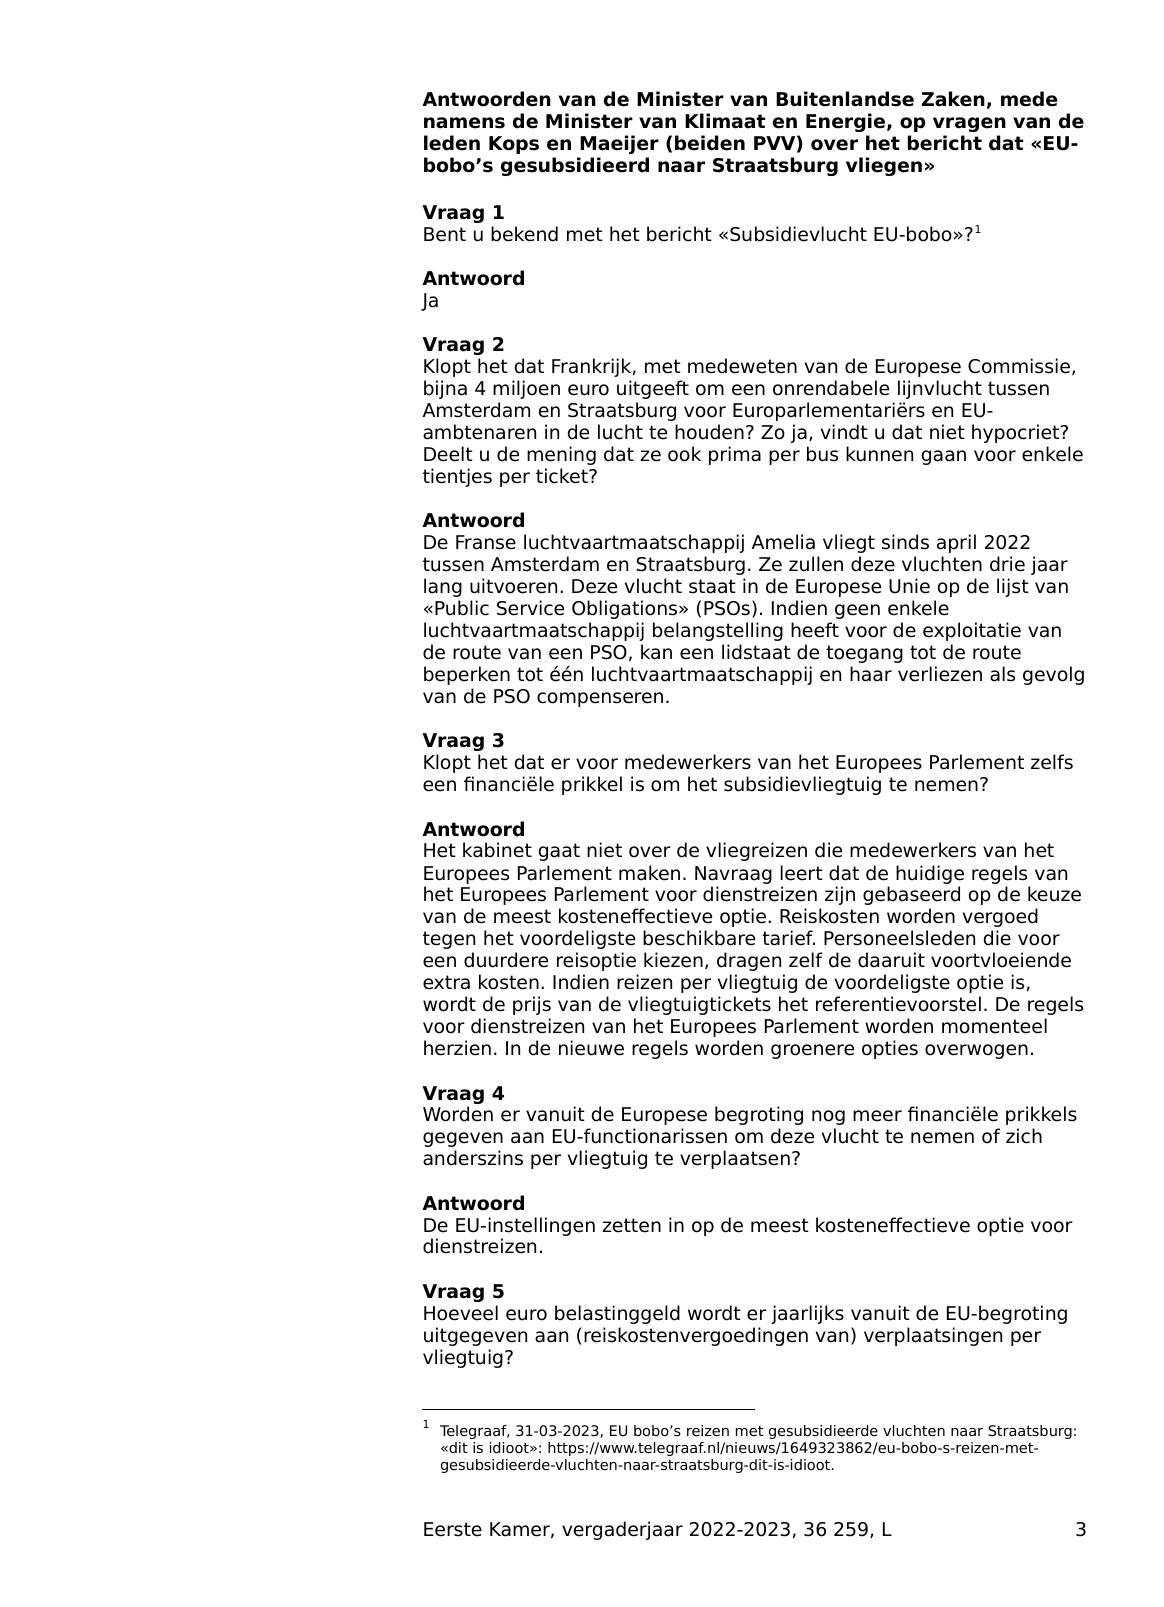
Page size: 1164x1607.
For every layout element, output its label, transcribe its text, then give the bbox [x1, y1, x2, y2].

text Ja [422, 290, 1087, 312]
subtitle Antwoorden van de Minister van Buitenlandse Zaken, mede namens de Minister van Klimaat en Energie, op vragen van de leden Kops en Maeijer (beiden PVV) over het bericht dat «EU-bobo’s gesubsidieerd naar Straatsburg vliegen» [422, 89, 1087, 177]
text Vraag 2 [422, 334, 1087, 356]
text Hoeveel euro belastinggeld wordt er jaarlijks vanuit de EU-begroting uitgegeven aan (reiskostenvergoedingen van) verplaatsingen per vliegtuig? [422, 1303, 1087, 1368]
text Vraag 3 [422, 730, 1087, 752]
text De Franse luchtvaartmaatschappij Amelia vliegt sinds april 2022 tussen Amsterdam en Straatsburg. Ze zullen deze vluchten drie jaar lang uitvoeren. Deze vlucht staat in de Europese Unie op de lijst van «Public Service Obligations» (PSOs). Indien geen enkele luchtvaartmaatschappij belangstelling heeft voor de exploitatie van de route van een PSO, kan een lidstaat de toegang tot de route beperken tot één luchtvaartmaatschappij en haar verliezen als gevolg van de PSO compenseren. [422, 532, 1087, 708]
text Antwoord [422, 818, 1087, 840]
text Antwoord [422, 268, 1087, 290]
text Klopt het dat Frankrijk, met medeweten van de Europese Commissie, bijna 4 miljoen euro uitgeeft om een onrendabele lijnvlucht tussen Amsterdam en Straatsburg voor Europarlementariërs en EU-ambtenaren in de lucht te houden? Zo ja, vindt u dat niet hypocriet? Deelt u de mening dat ze ook prima per bus kunnen gaan voor enkele tientjes per ticket? [422, 356, 1087, 488]
text Antwoord [422, 510, 1087, 532]
text Telegraaf, 31-03-2023, EU bobo’s reizen met gesubsidieerde vluchten naar Straatsburg: «dit is idioot»: https://www.telegraaf.nl/nieuws/1649323862/eu-bobo-s-reizen-met-gesubsidieerde-vluchten-naar-straatsburg-dit-is-idioot. [422, 1418, 1087, 1474]
text Vraag 1 [422, 202, 1087, 224]
text Het kabinet gaat niet over de vliegreizen die medewerkers van het Europees Parlement maken. Navraag leert dat de huidige regels van het Europees Parlement voor dienstreizen zijn gebaseerd op de keuze van de meest kosteneffectieve optie. Reiskosten worden vergoed tegen het voordeligste beschikbare tarief. Personeelsleden die voor een duurdere reisoptie kiezen, dragen zelf de daaruit voortvloeiende extra kosten. Indien reizen per vliegtuig de voordeligste optie is, wordt de prijs van de vliegtuigtickets het referentievoorstel. De regels voor dienstreizen van het Europees Parlement worden momenteel herzien. In de nieuwe regels worden groenere opties overwogen. [422, 840, 1087, 1060]
text Vraag 4 [422, 1082, 1087, 1104]
text Klopt het dat er voor medewerkers van het Europees Parlement zelfs een financiële prikkel is om het subsidievliegtuig te nemen? [422, 752, 1087, 796]
text Worden er vanuit de Europese begroting nog meer financiële prikkels gegeven aan EU-functionarissen om deze vlucht te nemen of zich anderszins per vliegtuig te verplaatsen? [422, 1104, 1087, 1170]
text Antwoord [422, 1192, 1087, 1214]
text Vraag 5 [422, 1281, 1087, 1303]
text Bent u bekend met het bericht «Subsidievlucht EU-bobo»? [422, 224, 1087, 246]
text De EU-instellingen zetten in op de meest kosteneffectieve optie voor dienstreizen. [422, 1214, 1087, 1258]
